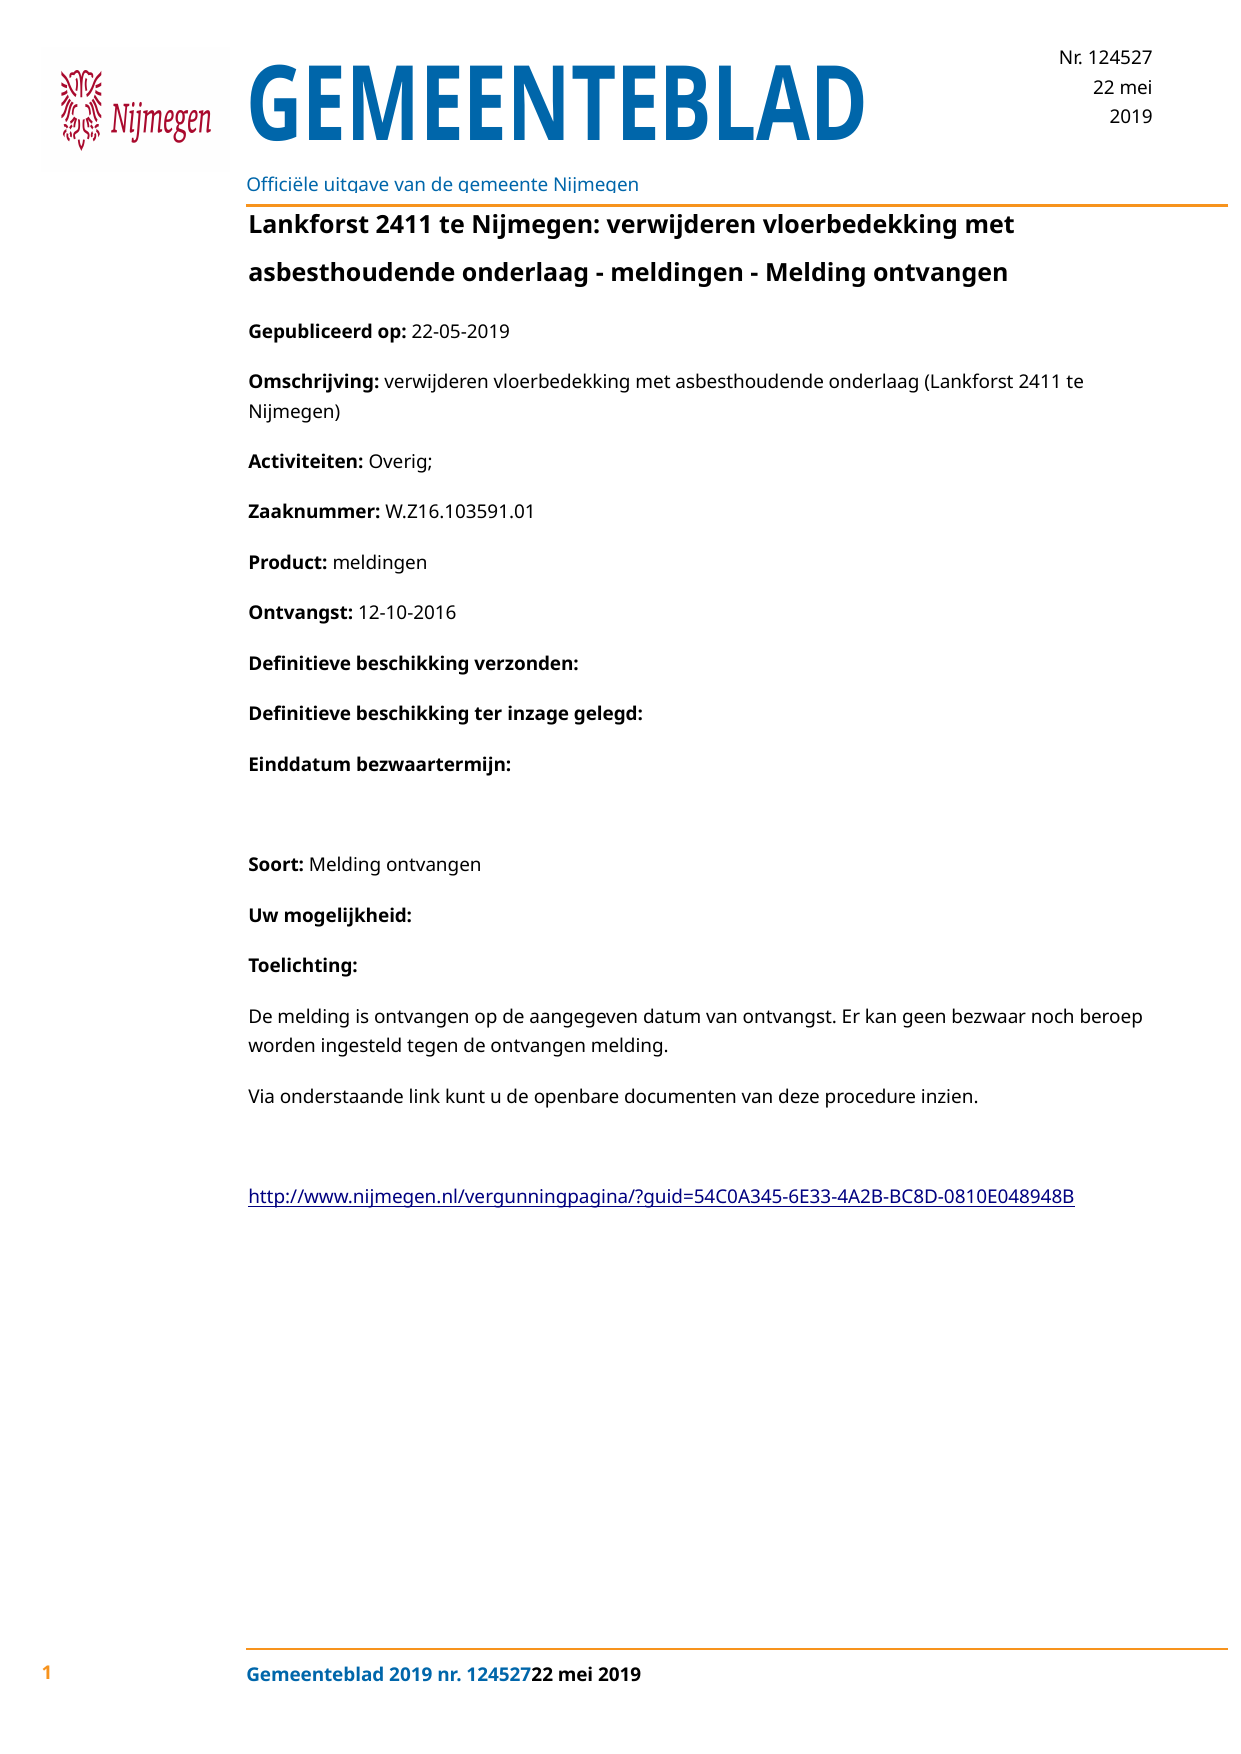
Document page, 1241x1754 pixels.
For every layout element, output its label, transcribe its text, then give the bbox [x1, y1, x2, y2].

text Via onderstaande link kunt u de openbare documenten van deze procedure inzien. [248, 1083, 1152, 1109]
text Definitieve beschikking verzonden: [248, 650, 1152, 676]
text Zaaknummer: W.Z16.103591.01 [248, 499, 1152, 524]
text Lankforst 2411 te Nijmegen: verwijderen vloerbedekking met asbesthoudende onderlaag - meldingen - Melding ontvangen [248, 207, 1152, 288]
text Product: meldingen [248, 549, 1152, 575]
text Einddatum bezwaartermijn: [248, 751, 1152, 777]
text De melding is ontvangen op de aangegeven datum van ontvangst. Er kan geen bezwaar noch beroep worden ingesteld tegen de ontvangen melding. [248, 1003, 1152, 1058]
text Gepubliceerd op: 22-05-2019 [248, 318, 1152, 344]
text Toelichting: [248, 952, 1152, 978]
text Omschrijving: verwijderen vloerbedekking met asbesthoudende onderlaag (Lankforst 2411 te Nijmegen) [248, 368, 1152, 424]
text Definitieve beschikking ter inzage gelegd: [248, 700, 1152, 726]
text Soort: Melding ontvangen [248, 852, 1152, 877]
text http://www.nijmegen.nl/vergunningpagina/?guid=54C0A345-6E33-4A2B-BC8D-0810E048948B [248, 1184, 1152, 1209]
text Ontvangst: 12-10-2016 [248, 599, 1152, 625]
picture [41, 47, 231, 172]
text Uw mogelijkheid: [248, 902, 1152, 928]
text Activiteiten: Overig; [248, 448, 1152, 474]
